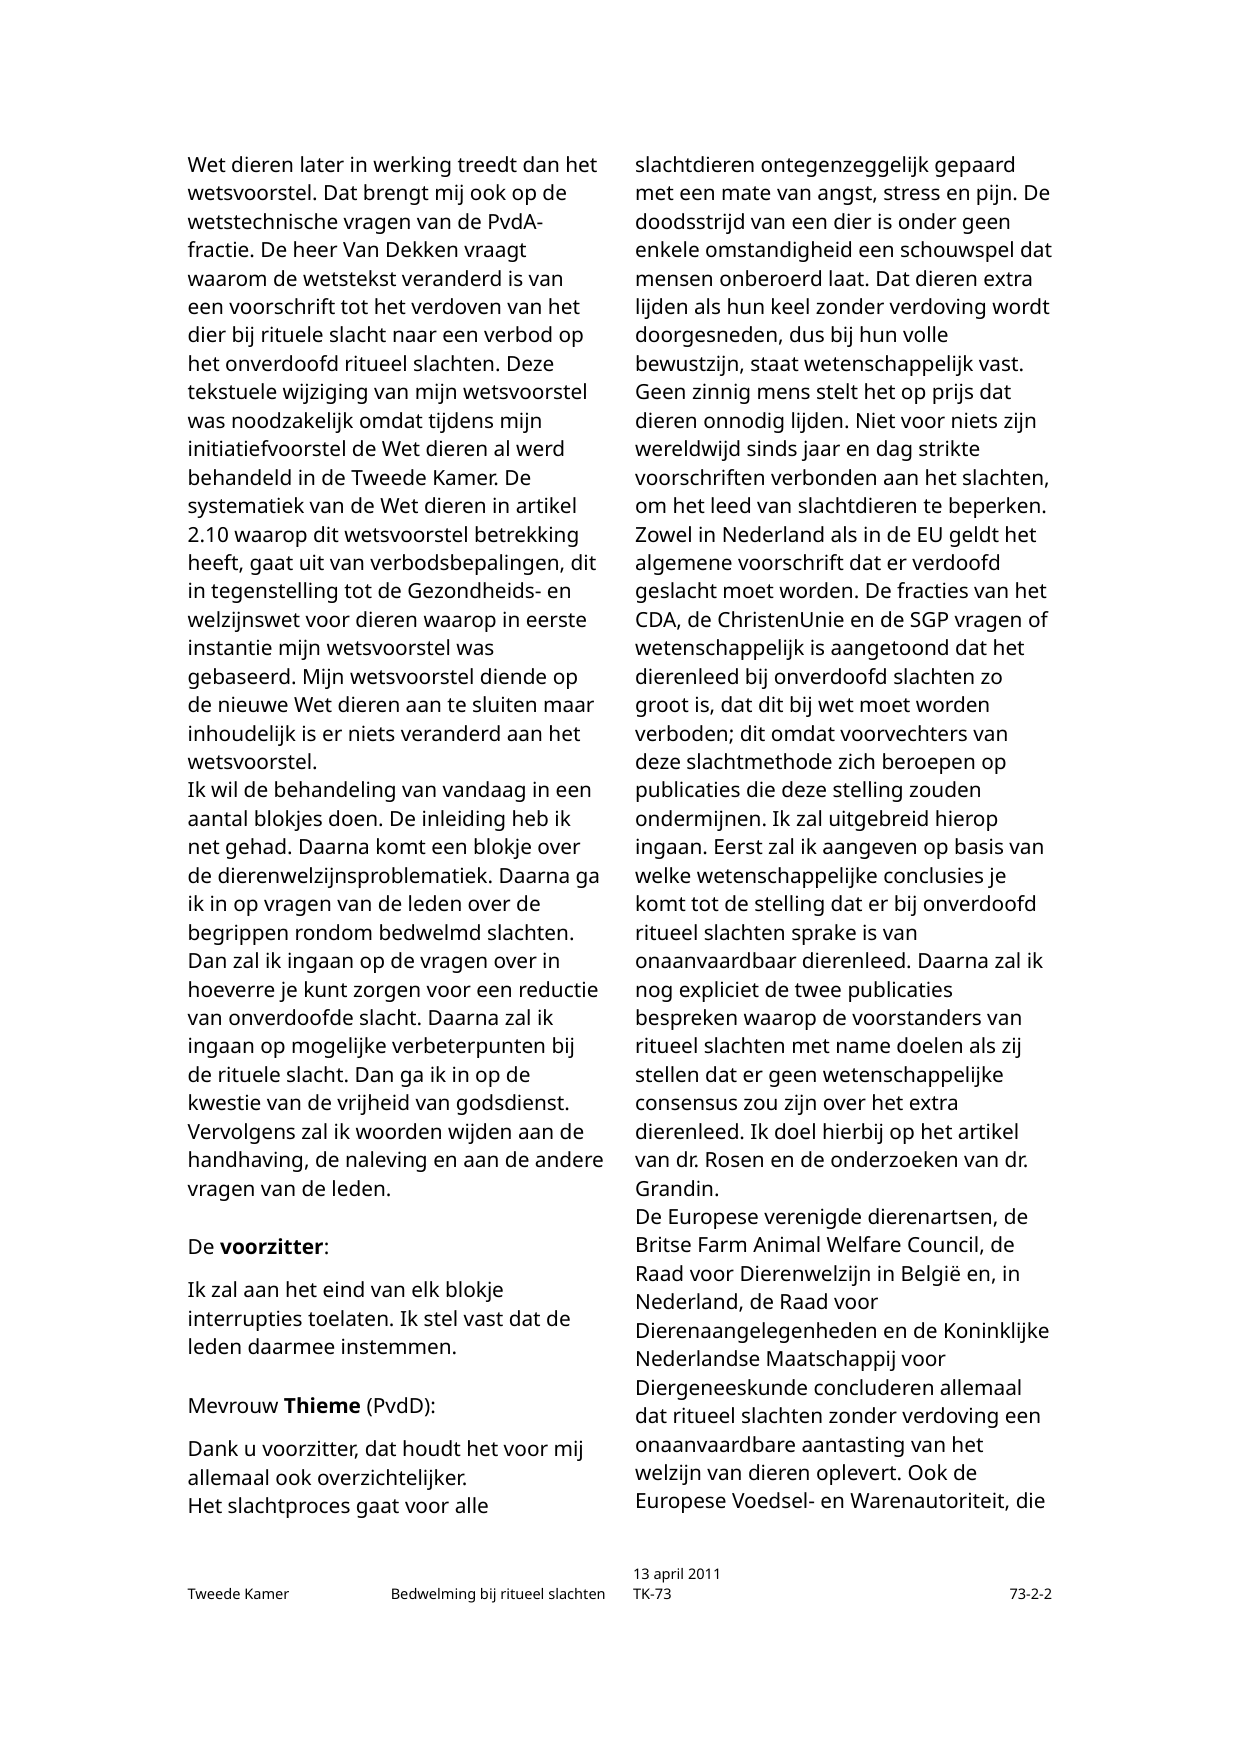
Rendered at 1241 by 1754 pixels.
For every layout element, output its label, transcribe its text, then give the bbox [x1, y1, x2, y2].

text Wet dieren later in werking treedt dan het wetsvoorstel. Dat brengt mij ook op de wetstechnische vragen van de PvdA-fractie. De heer Van Dekken vraagt waarom de wetstekst veranderd is van een voorschrift tot het verdoven van het dier bij rituele slacht naar een verbod op het onverdoofd ritueel slachten. Deze tekstuele wijziging van mijn wetsvoorstel was noodzakelijk omdat tijdens mijn initiatiefvoorstel de Wet dieren al werd behandeld in de Tweede Kamer. De systematiek van de Wet dieren in artikel 2.10 waarop dit wetsvoorstel betrekking heeft, gaat uit van verbodsbepalingen, dit in tegenstelling tot de Gezondheids- en welzijnswet voor dieren waarop in eerste instantie mijn wetsvoorstel was gebaseerd. Mijn wetsvoorstel diende op de nieuwe Wet dieren aan te sluiten maar inhoudelijk is er niets veranderd aan het wetsvoorstel. [187, 150, 605, 776]
text De Europese verenigde dierenartsen, de Britse Farm Animal Welfare Council, de Raad voor Dierenwelzijn in België en, in Nederland, de Raad voor Dierenaangelegenheden en de Koninklijke Nederlandse Maatschappij voor Diergeneeskunde concluderen allemaal dat ritueel slachten zonder verdoving een onaanvaardbare aantasting van het welzijn van dieren oplevert. Ook de Europese Voedsel- en Warenautoriteit, die [635, 1202, 1053, 1515]
text Ik wil de behandeling van vandaag in een aantal blokjes doen. De inleiding heb ik net gehad. Daarna komt een blokje over de dierenwelzijnsproblematiek. Daarna ga ik in op vragen van de leden over de begrippen rondom bedwelmd slachten. Dan zal ik ingaan op de vragen over in hoeverre je kunt zorgen voor een reductie van onverdoofde slacht. Daarna zal ik ingaan op mogelijke verbeterpunten bij de rituele slacht. Dan ga ik in op de kwestie van de vrijheid van godsdienst. Vervolgens zal ik woorden wijden aan de handhaving, de naleving en aan de andere vragen van de leden. [187, 776, 605, 1202]
text Mevrouw Thieme (PvdD): [187, 1391, 605, 1419]
text slachtdieren ontegenzeggelijk gepaard met een mate van angst, stress en pijn. De doodsstrijd van een dier is onder geen enkele omstandigheid een schouwspel dat mensen onberoerd laat. Dat dieren extra lijden als hun keel zonder verdoving wordt doorgesneden, dus bij hun volle bewustzijn, staat wetenschappelijk vast. Geen zinnig mens stelt het op prijs dat dieren onnodig lijden. Niet voor niets zijn wereldwijd sinds jaar en dag strikte voorschriften verbonden aan het slachten, om het leed van slachtdieren te beperken. Zowel in Nederland als in de EU geldt het algemene voorschrift dat er verdoofd geslacht moet worden. De fracties van het CDA, de ChristenUnie en de SGP vragen of wetenschappelijk is aangetoond dat het dierenleed bij onverdoofd slachten zo groot is, dat dit bij wet moet worden verboden; dit omdat voorvechters van deze slachtmethode zich beroepen op publicaties die deze stelling zouden ondermijnen. Ik zal uitgebreid hierop ingaan. Eerst zal ik aangeven op basis van welke wetenschappelijke conclusies je komt tot de stelling dat er bij onverdoofd ritueel slachten sprake is van onaanvaardbaar dierenleed. Daarna zal ik nog expliciet de twee publicaties bespreken waarop de voorstanders van ritueel slachten met name doelen als zij stellen dat er geen wetenschappelijke consensus zou zijn over het extra dierenleed. Ik doel hierbij op het artikel van dr. Rosen en de onderzoeken van dr. Grandin. [635, 150, 1053, 1202]
text Het slachtproces gaat voor alle [187, 1491, 605, 1520]
text De voorzitter: [187, 1232, 605, 1261]
text Dank u voorzitter, dat houdt het voor mij allemaal ook overzichtelijker. [187, 1434, 605, 1491]
text Ik zal aan het eind van elk blokje interrupties toelaten. Ik stel vast dat de leden daarmee instemmen. [187, 1276, 605, 1361]
